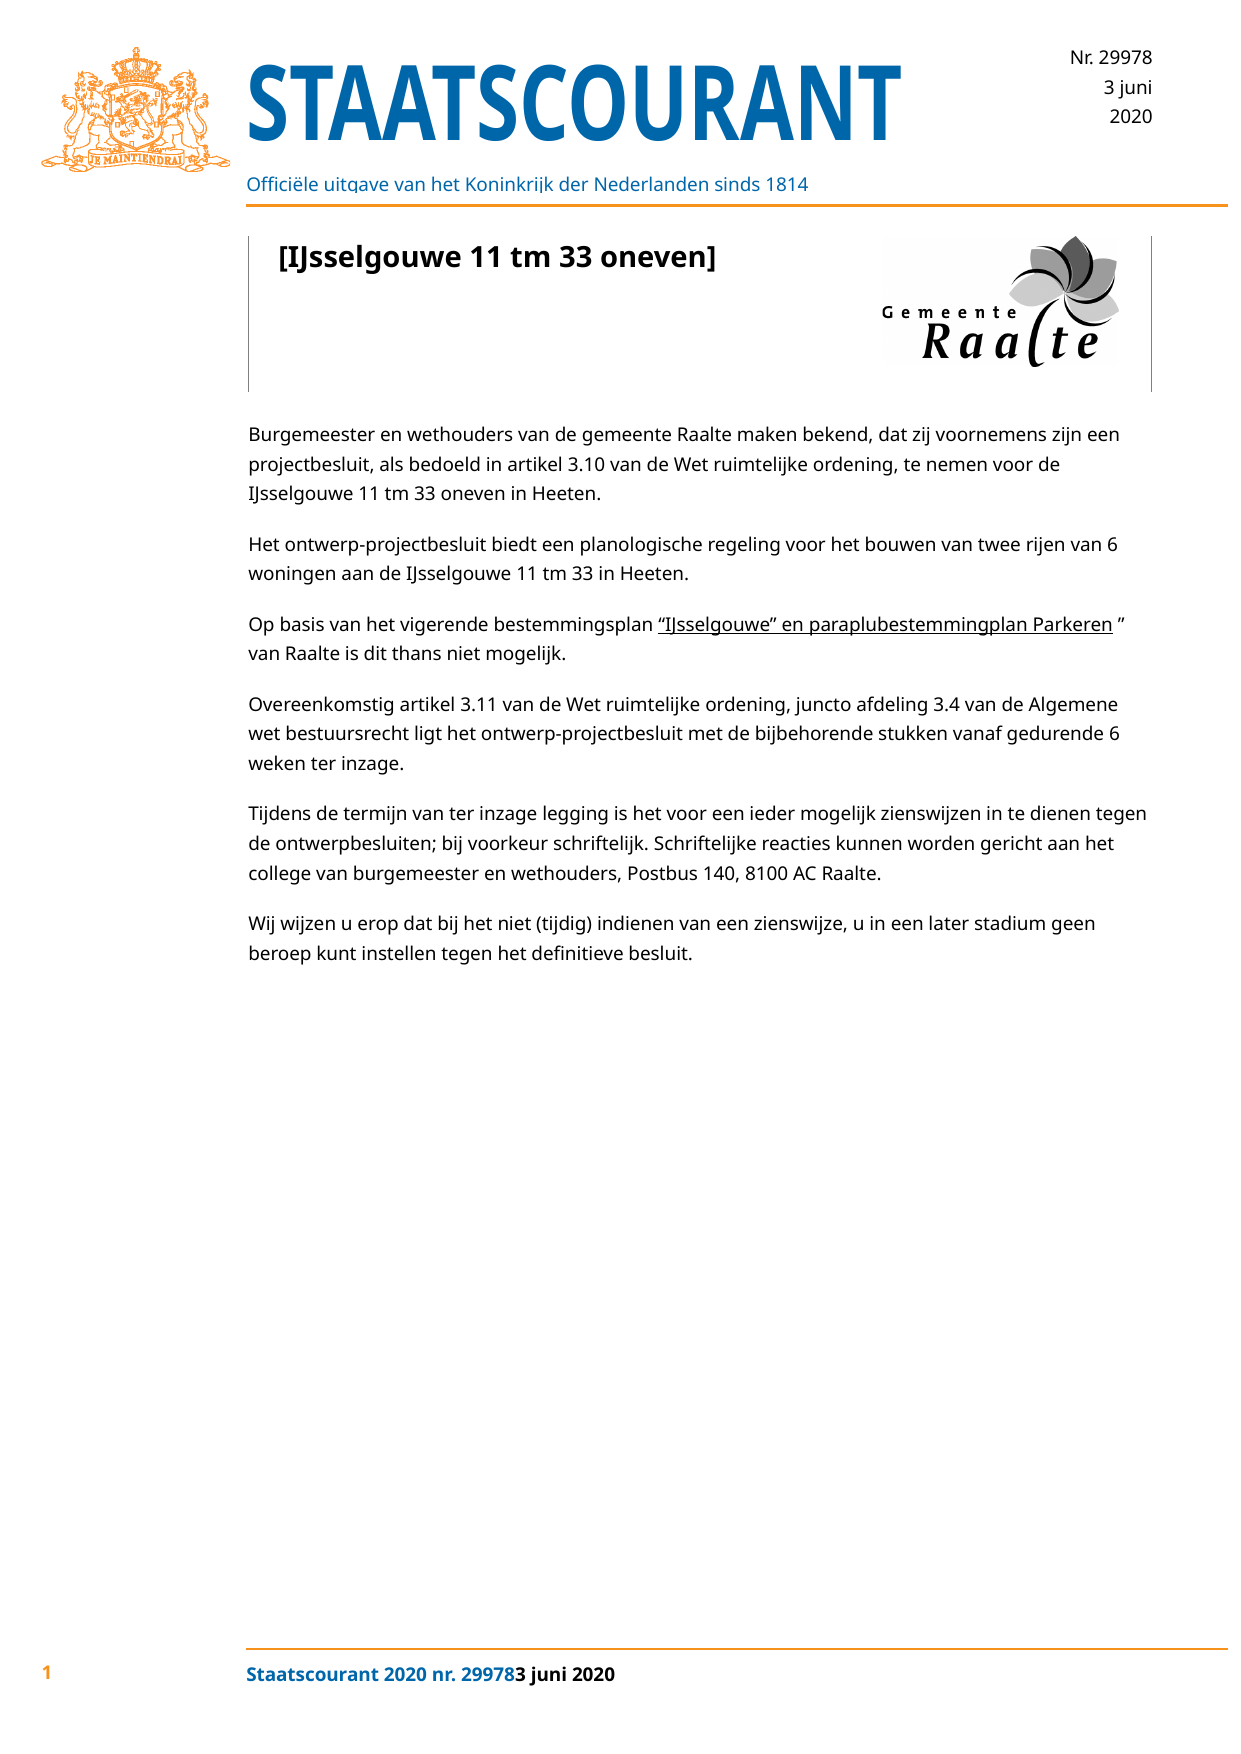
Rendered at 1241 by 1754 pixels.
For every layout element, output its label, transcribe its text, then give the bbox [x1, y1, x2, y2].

text Burgemeester en wethouders van de gemeente Raalte maken bekend, dat zij voornemens zijn een projectbesluit, als bedoeld in artikel 3.10 van de Wet ruimtelijke ordening, te nemen voor de IJsselgouwe 11 tm 33 oneven in Heeten. [248, 421, 1152, 506]
picture [41, 47, 231, 172]
text Op basis van het vigerende bestemmingsplan “IJsselgouwe” en paraplubestemmingplan Parkeren ” van Raalte is dit thans niet mogelijk. [248, 611, 1152, 666]
text Het ontwerp-projectbesluit biedt een planologische regeling voor het bouwen van twee rijen van 6 woningen aan de IJsselgouwe 11 tm 33 in Heeten. [248, 531, 1152, 586]
text Wij wijzen u erop dat bij het niet (tijdig) indienen van een zienswijze, u in een later stadium geen beroep kunt instellen tegen het definitieve besluit. [248, 910, 1152, 965]
table_header [850, 236, 1151, 392]
text Tijdens de termijn van ter inzage legging is het voor een ieder mogelijk zienswijzen in te dienen tegen de ontwerpbesluiten; bij voorkeur schriftelijk. Schriftelijke reacties kunnen worden gericht aan het college van burgemeester en wethouders, Postbus 140, 8100 AC Raalte. [248, 801, 1152, 885]
text Overeenkomstig artikel 3.11 van de Wet ruimtelijke ordening, juncto afdeling 3.4 van de Algemene wet bestuursrecht ligt het ontwerp-projectbesluit met de bijbehorende stukken vanaf gedurende 6 weken ter inzage. [248, 691, 1152, 776]
table_header [IJsselgouwe 11 tm 33 oneven] [249, 236, 850, 392]
picture [882, 236, 1119, 367]
